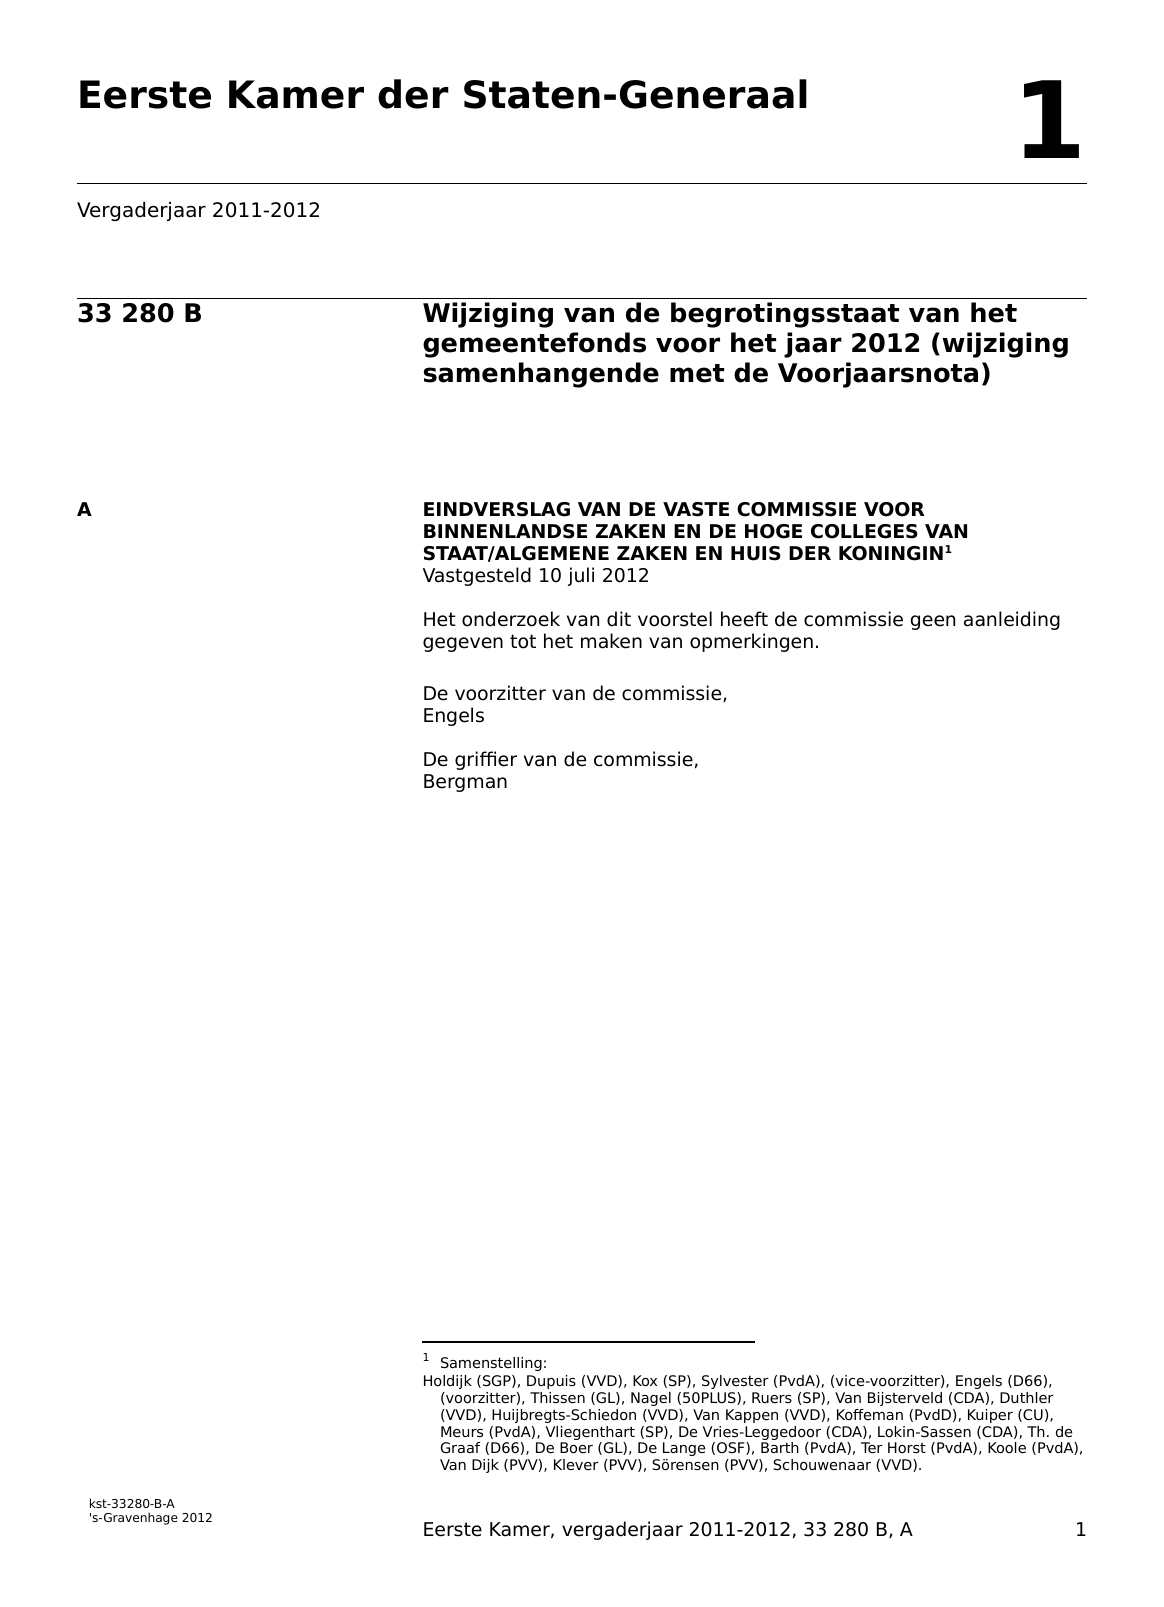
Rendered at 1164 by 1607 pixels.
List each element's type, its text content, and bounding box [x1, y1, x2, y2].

text Samenstelling: [422, 1351, 1087, 1373]
text Vastgesteld 10 juli 2012 [422, 565, 1087, 587]
table_header 1 [886, 59, 1087, 183]
subtitle 33 280 B Wijziging van de begrotingsstaat van het gemeentefonds voor het jaar 2012 (wijziging samenhangende met de Voorjaarsnota) [77, 299, 1087, 388]
text De voorzitter van de commissie, Engels [422, 683, 1087, 727]
text kst-33280-B-A [88, 1497, 323, 1511]
text De griffier van de commissie, Bergman [422, 749, 1087, 793]
subtitle A EINDVERSLAG VAN DE VASTE COMMISSIE VOOR BINNENLANDSE ZAKEN EN DE HOGE COLLEGES VAN STAAT/ALGEMENE ZAKEN EN HUIS DER KONINGIN [77, 499, 1087, 565]
text Holdijk (SGP), Dupuis (VVD), Kox (SP), Sylvester (PvdA), (vice-voorzitter), Engels (D66), (voorzitter), Thissen (GL), Nagel (50PLUS), Ruers (SP), Van Bijsterveld (CDA), Duthler (VVD), Huijbregts-Schiedon (VVD), Van Kappen (VVD), Koffeman (PvdD), Kuiper (CU), Meurs (PvdA), Vliegenthart (SP), De Vries-Leggedoor (CDA), Lokin-Sassen (CDA), Th. de Graaf (D66), De Boer (GL), De Lange (OSF), Barth (PvdA), Ter Horst (PvdA), Koole (PvdA), Van Dijk (PVV), Klever (PVV), Sörensen (PVV), Schouwenaar (VVD). [422, 1373, 1087, 1474]
text 's-Gravenhage 2012 [88, 1511, 323, 1525]
table_header Eerste Kamer der Staten-Generaal [77, 59, 886, 183]
text Het onderzoek van dit voorstel heeft de commissie geen aanleiding gegeven tot het maken van opmerkingen. [422, 609, 1087, 653]
table_cell Vergaderjaar 2011-2012 [77, 184, 1087, 298]
